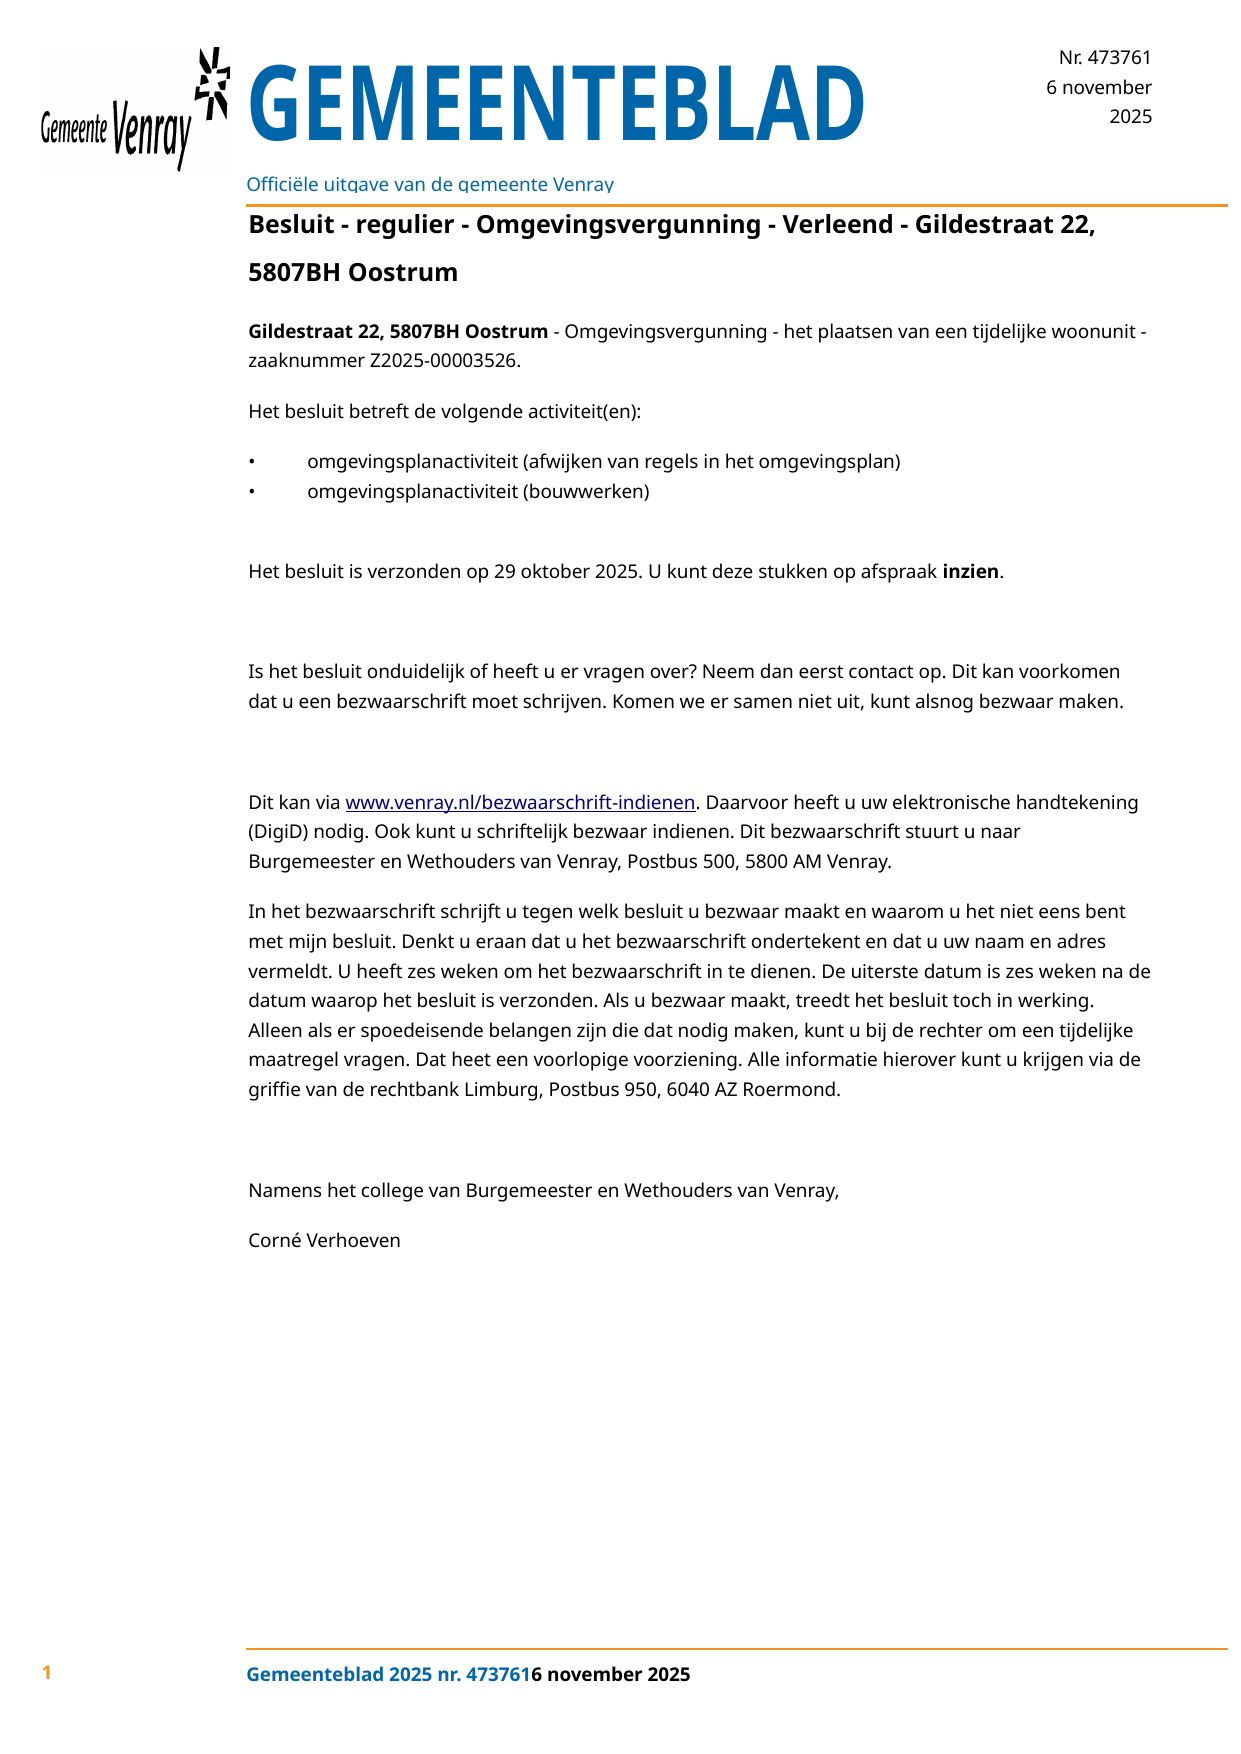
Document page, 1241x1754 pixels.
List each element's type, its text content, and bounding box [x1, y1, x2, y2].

text Is het besluit onduidelijk of heeft u er vragen over? Neem dan eerst contact op. Dit kan voorkomen dat u een bezwaarschrift moet schrijven. Komen we er samen niet uit, kunt alsnog bezwaar maken. [248, 659, 1152, 714]
text Besluit - regulier - Omgevingsvergunning - Verleend - Gildestraat 22, 5807BH Oostrum [248, 207, 1152, 288]
text In het bezwaarschrift schrijft u tegen welk besluit u bezwaar maakt en waarom u het niet eens bent met mijn besluit. Denkt u eraan dat u het bezwaarschrift ondertekent en dat u uw naam en adres vermeldt. U heeft zes weken om het bezwaarschrift in te dienen. De uiterste datum is zes weken na de datum waarop het besluit is verzonden. Als u bezwaar maakt, treedt het besluit toch in werking. Alleen als er spoedeisende belangen zijn die dat nodig maken, kunt u bij de rechter om een tijdelijke maatregel vragen. Dat heet een voorlopige voorziening. Alle informatie hierover kunt u krijgen via de griffie van de rechtbank Limburg, Postbus 950, 6040 AZ Roermond. [248, 899, 1152, 1102]
text Het besluit betreft de volgende activiteit(en): [248, 398, 1152, 424]
text Gildestraat 22, 5807BH Oostrum - Omgevingsvergunning - het plaatsen van een tijdelijke woonunit - zaaknummer Z2025-00003526. [248, 318, 1152, 373]
list omgevingsplanactiviteit (afwijken van regels in het omgevingsplan) [248, 448, 1152, 474]
picture [41, 47, 231, 172]
text Corné Verhoeven [248, 1227, 1152, 1253]
list omgevingsplanactiviteit (bouwwerken) [248, 478, 1152, 504]
text Dit kan via www.venray.nl/bezwaarschrift-indienen. Daarvoor heeft u uw elektronische handtekening (DigiD) nodig. Ook kunt u schriftelijk bezwaar indienen. Dit bezwaarschrift stuurt u naar Burgemeester en Wethouders van Venray, Postbus 500, 5800 AM Venray. [248, 789, 1152, 874]
text Namens het college van Burgemeester en Wethouders van Venray, [248, 1177, 1152, 1203]
text Het besluit is verzonden op 29 oktober 2025. U kunt deze stukken op afspraak inzien. [248, 558, 1152, 584]
